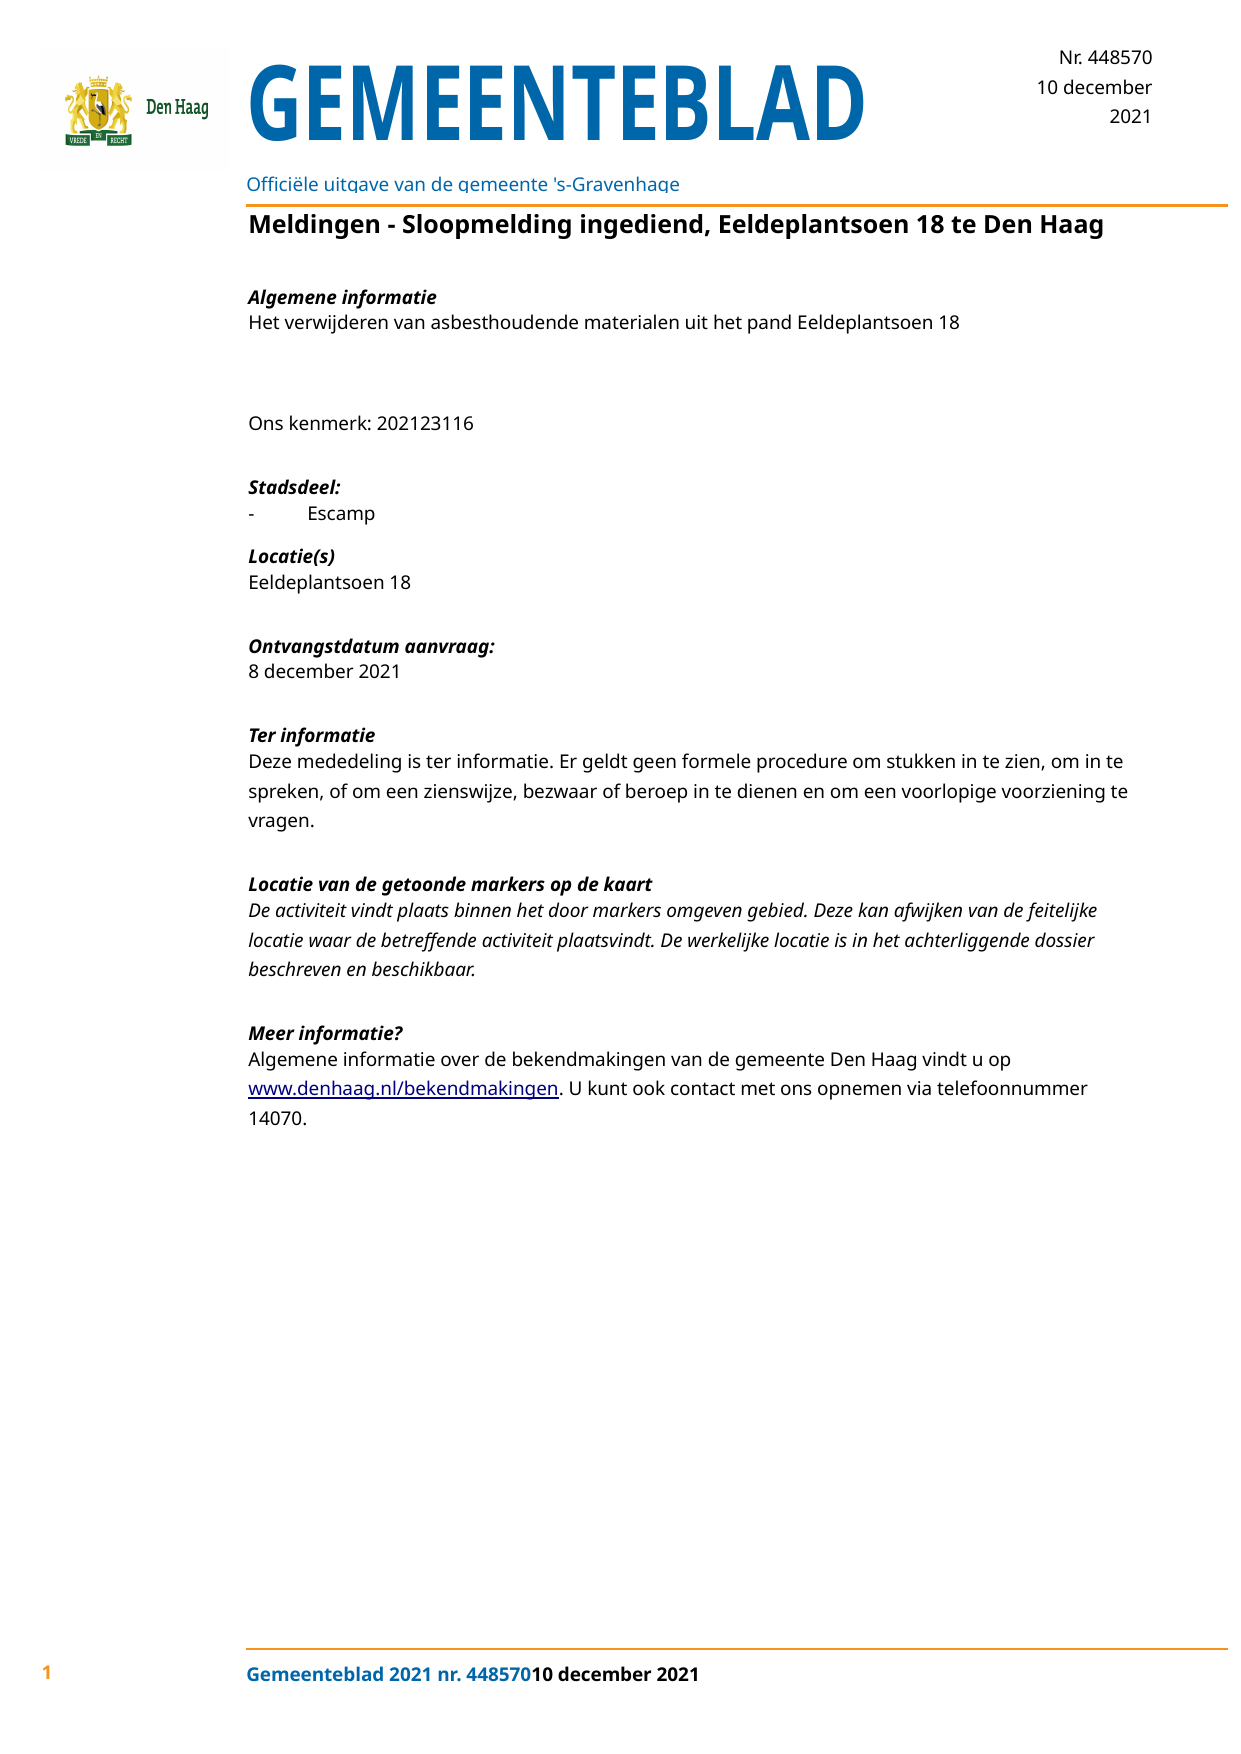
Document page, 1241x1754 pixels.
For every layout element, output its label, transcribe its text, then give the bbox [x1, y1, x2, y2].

text Algemene informatie [248, 284, 1152, 309]
text Het verwijderen van asbesthoudende materialen uit het pand Eeldeplantsoen 18 [248, 309, 1152, 335]
text Eeldeplantsoen 18 [248, 569, 1152, 595]
text 8 december 2021 [248, 659, 1152, 684]
text Ter informatie [248, 723, 1152, 748]
list Escamp [248, 500, 1152, 526]
text Locatie van de getoonde markers op de kaart [248, 871, 1152, 897]
text Deze mededeling is ter informatie. Er geldt geen formele procedure om stukken in te zien, om in te spreken, of om een zienswijze, bezwaar of beroep in te dienen en om een voorlopige voorziening te vragen. [248, 748, 1152, 833]
text Stadsdeel: [248, 474, 1152, 500]
text Meer informatie? [248, 1020, 1152, 1046]
text Locatie(s) [248, 543, 1152, 569]
text Algemene informatie over de bekendmakingen van de gemeente Den Haag vindt u op www.denhaag.nl/bekendmakingen. U kunt ook contact met ons opnemen via telefoonnummer 14070. [248, 1046, 1152, 1131]
text Ontvangstdatum aanvraag: [248, 633, 1152, 659]
text Ons kenmerk: 202123116 [248, 410, 1152, 436]
picture [41, 47, 231, 172]
text Meldingen - Sloopmelding ingediend, Eeldeplantsoen 18 te Den Haag [248, 207, 1152, 241]
text De activiteit vindt plaats binnen het door markers omgeven gebied. Deze kan afwijken van de feitelijke locatie waar de betreffende activiteit plaatsvindt. De werkelijke locatie is in het achterliggende dossier beschreven en beschikbaar. [248, 897, 1152, 982]
